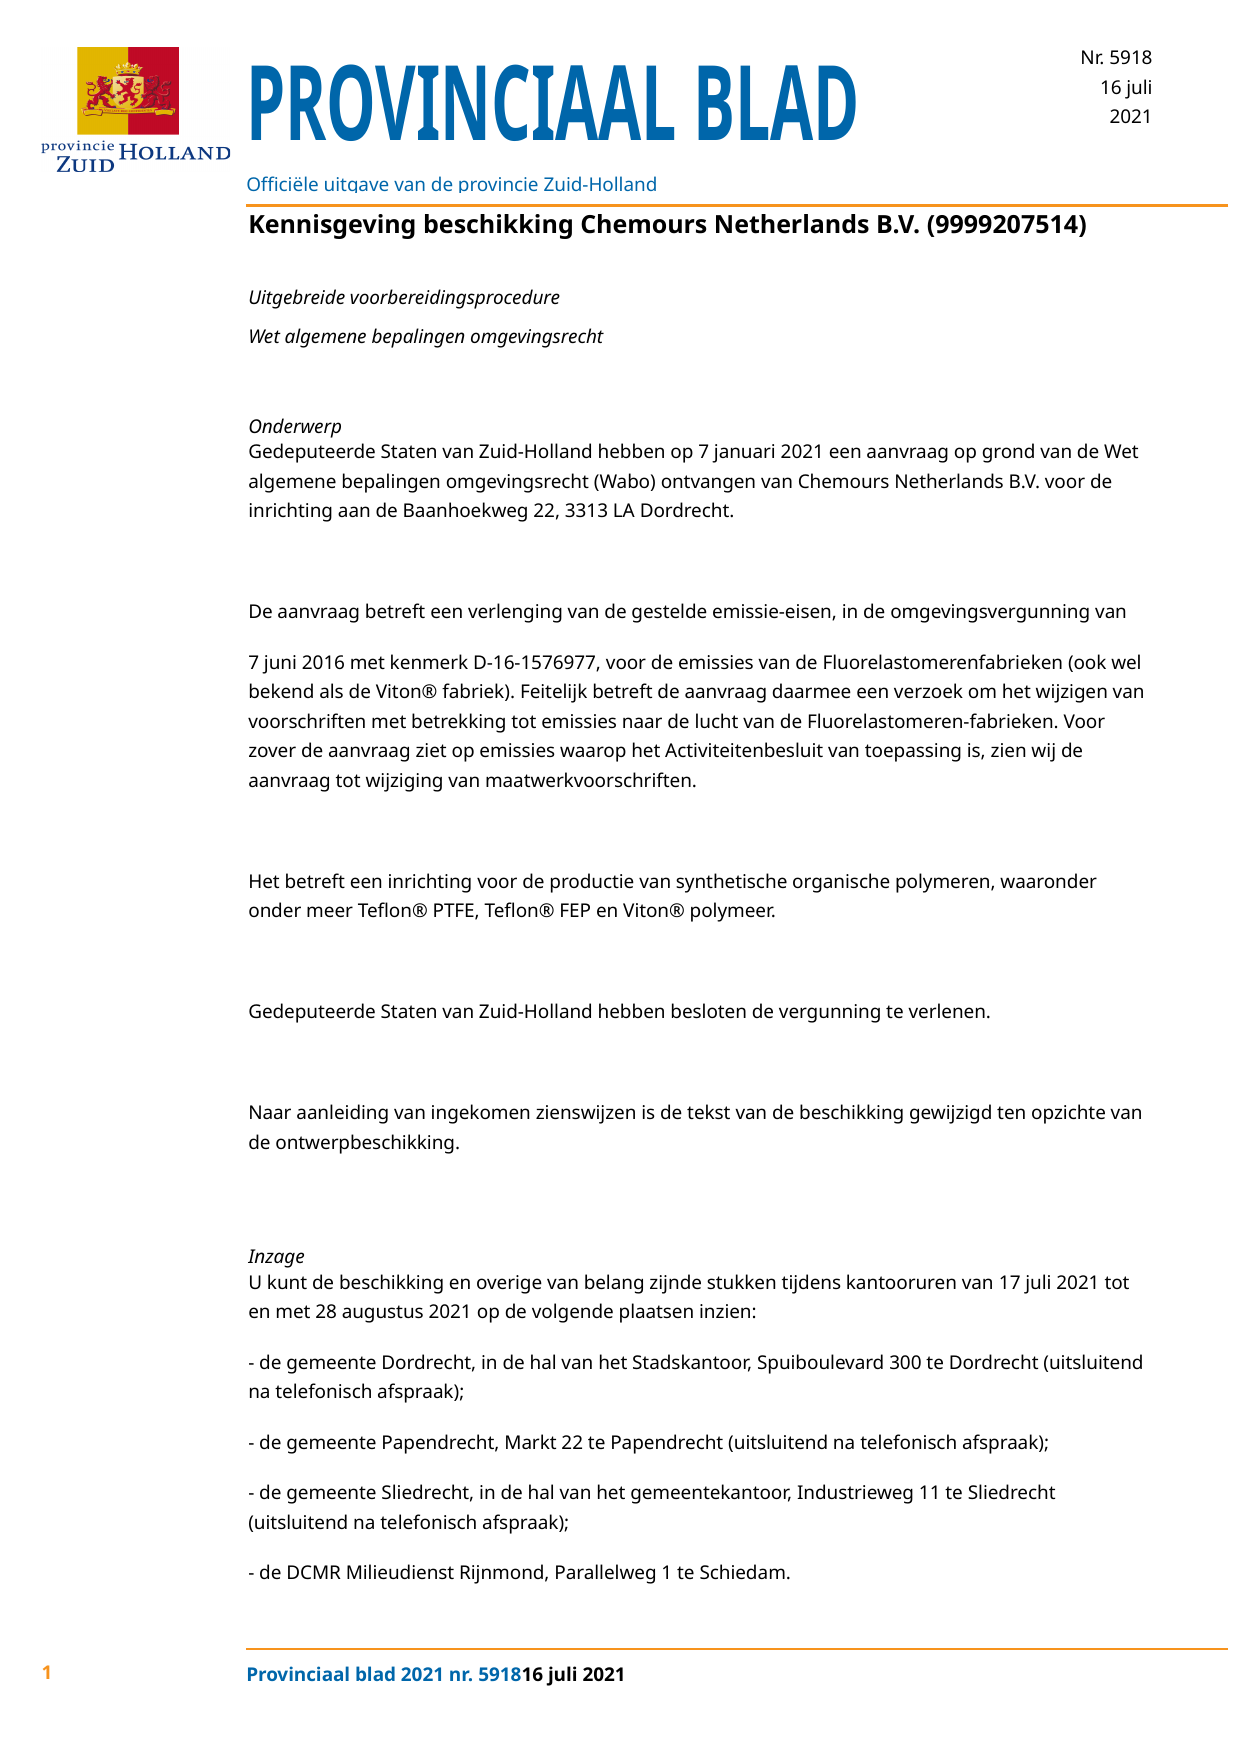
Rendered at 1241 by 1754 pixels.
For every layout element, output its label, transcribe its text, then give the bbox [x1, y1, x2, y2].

text Uitgebreide voorbereidingsprocedure [248, 284, 1152, 309]
text - de gemeente Sliedrecht, in de hal van het gemeentekantoor, Industrieweg 11 te Sliedrecht (uitsluitend na telefonisch afspraak); [248, 1479, 1152, 1535]
text Inzage [248, 1243, 1152, 1269]
text Kennisgeving beschikking Chemours Netherlands B.V. (9999207514) [248, 207, 1152, 241]
text Het betreft een inrichting voor de productie van synthetische organische polymeren, waaronder onder meer Teflon® PTFE, Teflon® FEP en Viton® polymeer. [248, 868, 1152, 923]
picture [41, 47, 231, 172]
text - de gemeente Papendrecht, Markt 22 te Papendrecht (uitsluitend na telefonisch afspraak); [248, 1429, 1152, 1455]
text U kunt de beschikking en overige van belang zijnde stukken tijdens kantooruren van 17 juli 2021 tot en met 28 augustus 2021 op de volgende plaatsen inzien: [248, 1269, 1152, 1324]
text Naar aanleiding van ingekomen zienswijzen is de tekst van de beschikking gewijzigd ten opzichte van de ontwerpbeschikking. [248, 1099, 1152, 1155]
text Gedeputeerde Staten van Zuid-Holland hebben besloten de vergunning te verlenen. [248, 998, 1152, 1024]
text De aanvraag betreft een verlenging van de gestelde emissie-eisen, in de omgevingsvergunning van [248, 598, 1152, 624]
text Gedeputeerde Staten van Zuid-Holland hebben op 7 januari 2021 een aanvraag op grond van de Wet algemene bepalingen omgevingsrecht (Wabo) ontvangen van Chemours Netherlands B.V. voor de inrichting aan de Baanhoekweg 22, 3313 LA Dordrecht. [248, 438, 1152, 523]
text - de gemeente Dordrecht, in de hal van het Stadskantoor, Spuiboulevard 300 te Dordrecht (uitsluitend na telefonisch afspraak); [248, 1349, 1152, 1404]
text Wet algemene bepalingen omgevingsrecht [248, 323, 1152, 349]
text - de DCMR Milieudienst Rijnmond, Parallelweg 1 te Schiedam. [248, 1559, 1152, 1585]
text Onderwerp [248, 413, 1152, 438]
text 7 juni 2016 met kenmerk D-16-1576977, voor de emissies van de Fluorelastomerenfabrieken (ook wel bekend als de Viton® fabriek). Feitelijk betreft de aanvraag daarmee een verzoek om het wijzigen van voorschriften met betrekking tot emissies naar de lucht van de Fluorelastomeren-fabrieken. Voor zover de aanvraag ziet op emissies waarop het Activiteitenbesluit van toepassing is, zien wij de aanvraag tot wijziging van maatwerkvoorschriften. [248, 649, 1152, 793]
